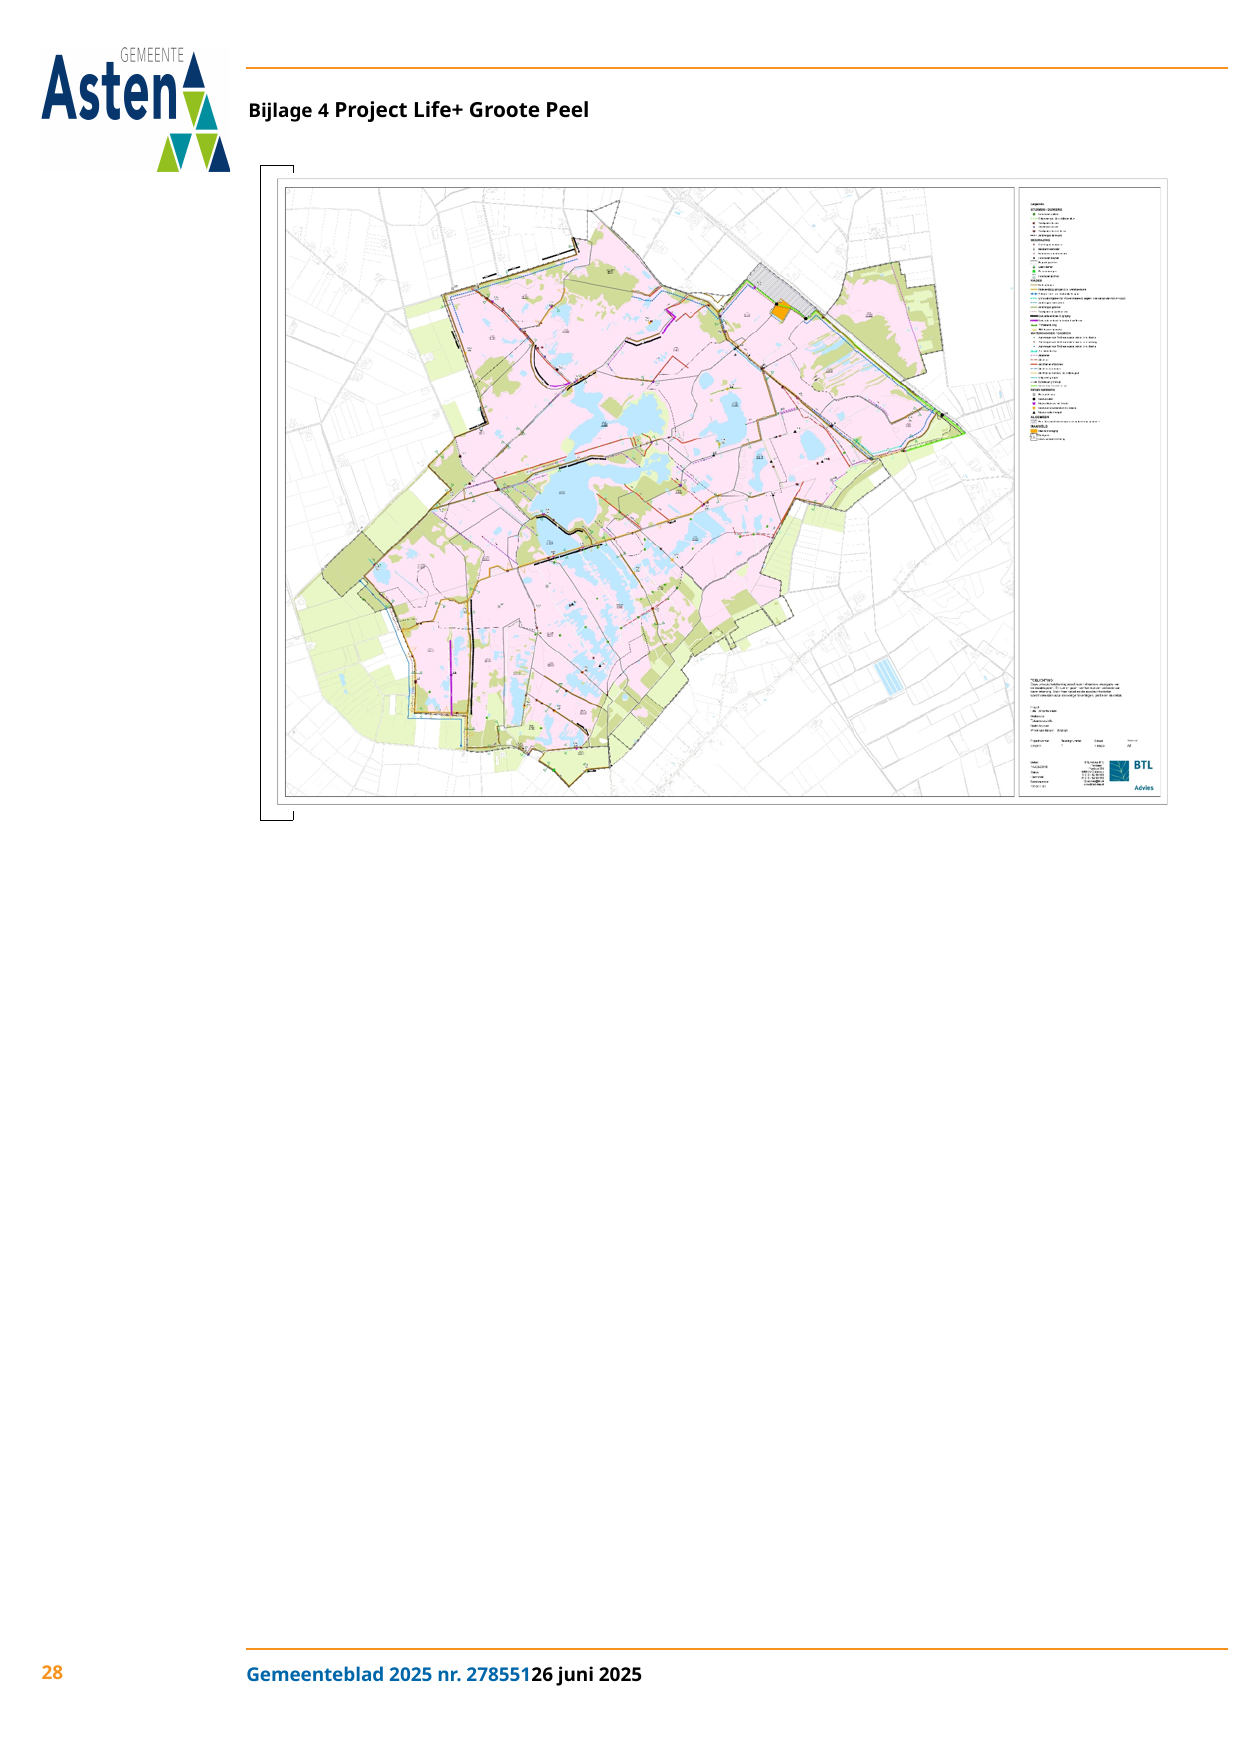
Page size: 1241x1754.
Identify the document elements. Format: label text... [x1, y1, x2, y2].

picture [41, 47, 231, 172]
text Bijlage 4 Project Life+ Groote Peel [248, 95, 1152, 123]
picture [268, 173, 1173, 811]
